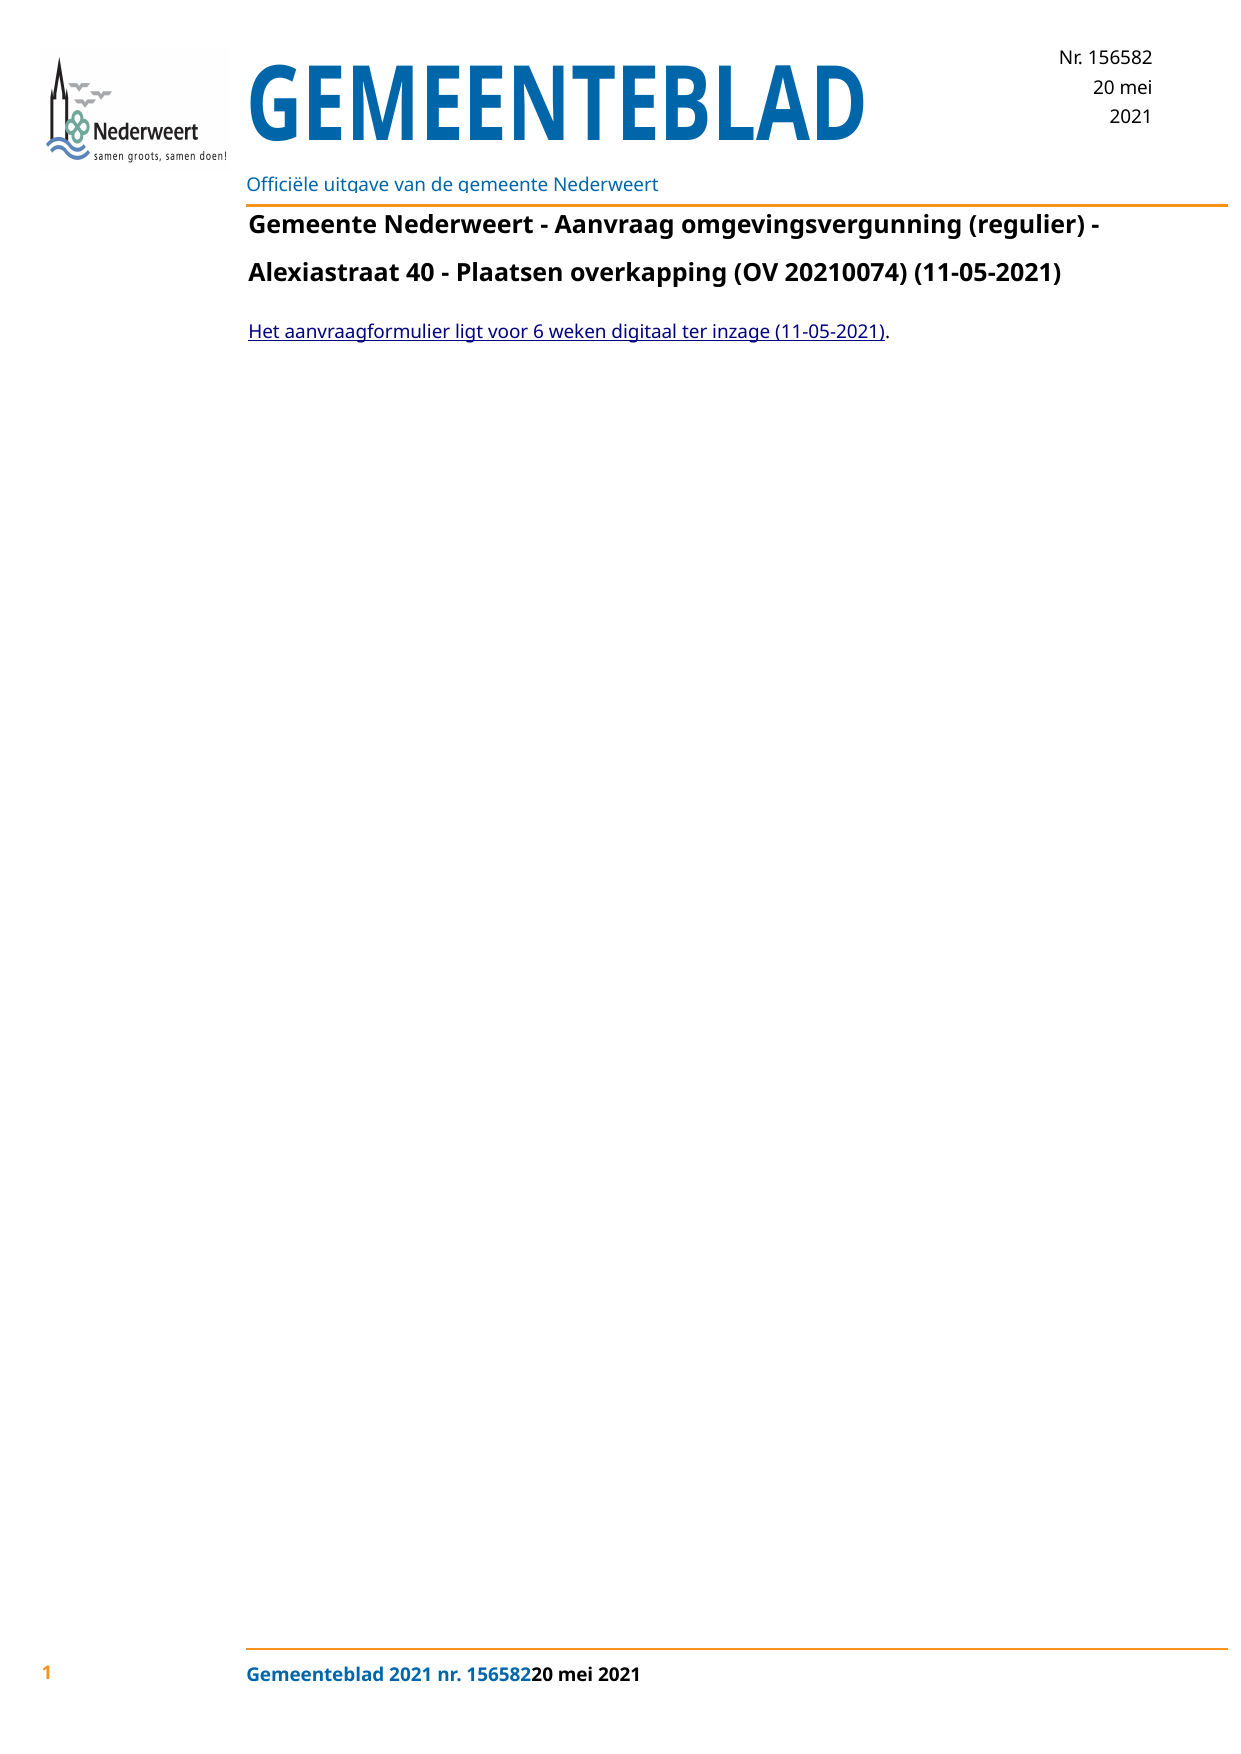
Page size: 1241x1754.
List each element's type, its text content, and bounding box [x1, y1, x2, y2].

text Gemeente Nederweert - Aanvraag omgevingsvergunning (regulier) - Alexiastraat 40 - Plaatsen overkapping (OV 20210074) (11-05-2021) [248, 207, 1152, 288]
text Het aanvraagformulier ligt voor 6 weken digitaal ter inzage (11-05-2021). [248, 318, 1152, 344]
picture [41, 47, 231, 172]
